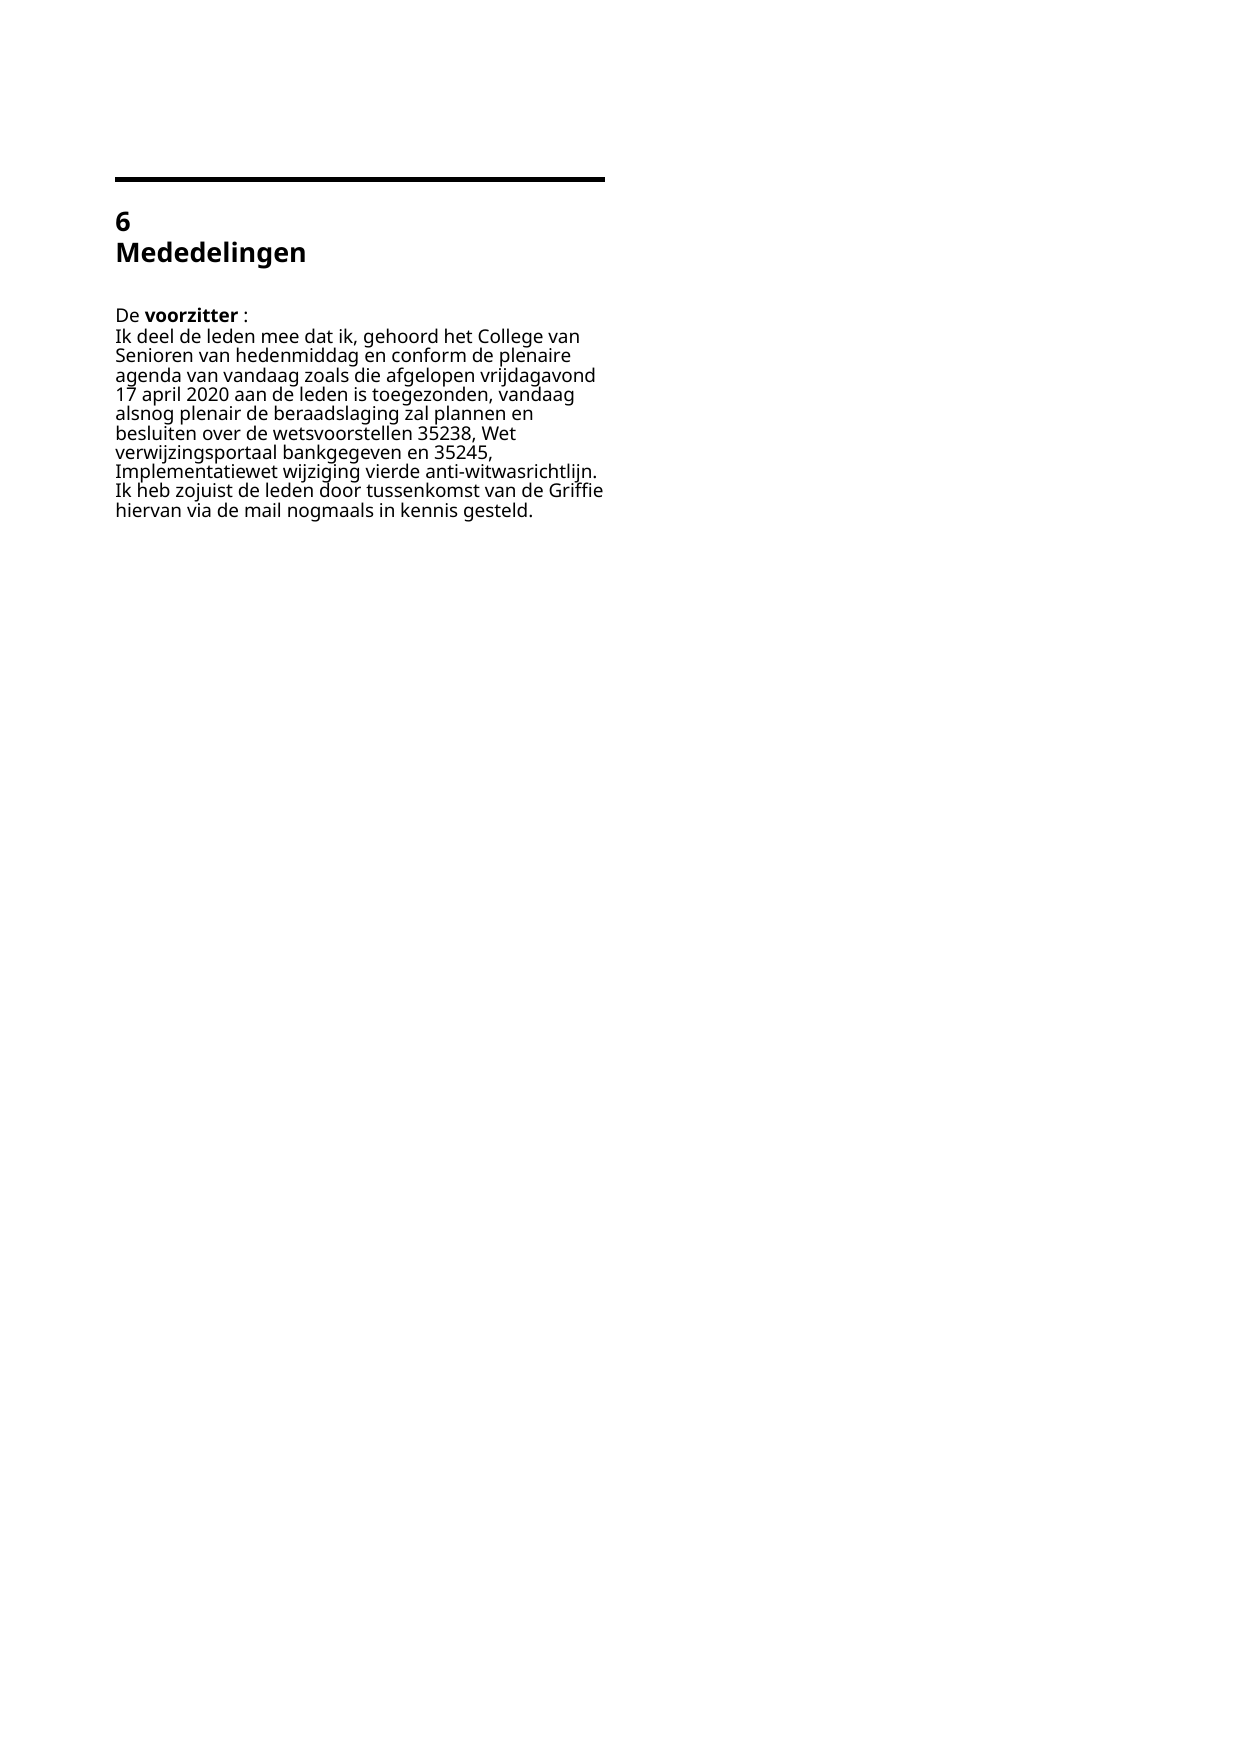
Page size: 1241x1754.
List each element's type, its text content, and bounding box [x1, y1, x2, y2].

text 6 [115, 203, 605, 239]
text De voorzitter : [115, 302, 605, 328]
text Mededelingen [115, 239, 605, 283]
text Ik deel de leden mee dat ik, gehoord het College van Senioren van hedenmiddag en conform de plenaire agenda van vandaag zoals die afgelopen vrijdagavond 17 april 2020 aan de leden is toegezonden, vandaag alsnog plenair de beraadslaging zal plannen en besluiten over de wetsvoorstellen 35238, Wet verwijzingsportaal bankgegeven en 35245, Implementatiewet wijziging vierde anti-witwasrichtlijn. Ik heb zojuist de leden door tussenkomst van de Griffie hiervan via de mail nogmaals in kennis gesteld. [115, 328, 605, 521]
